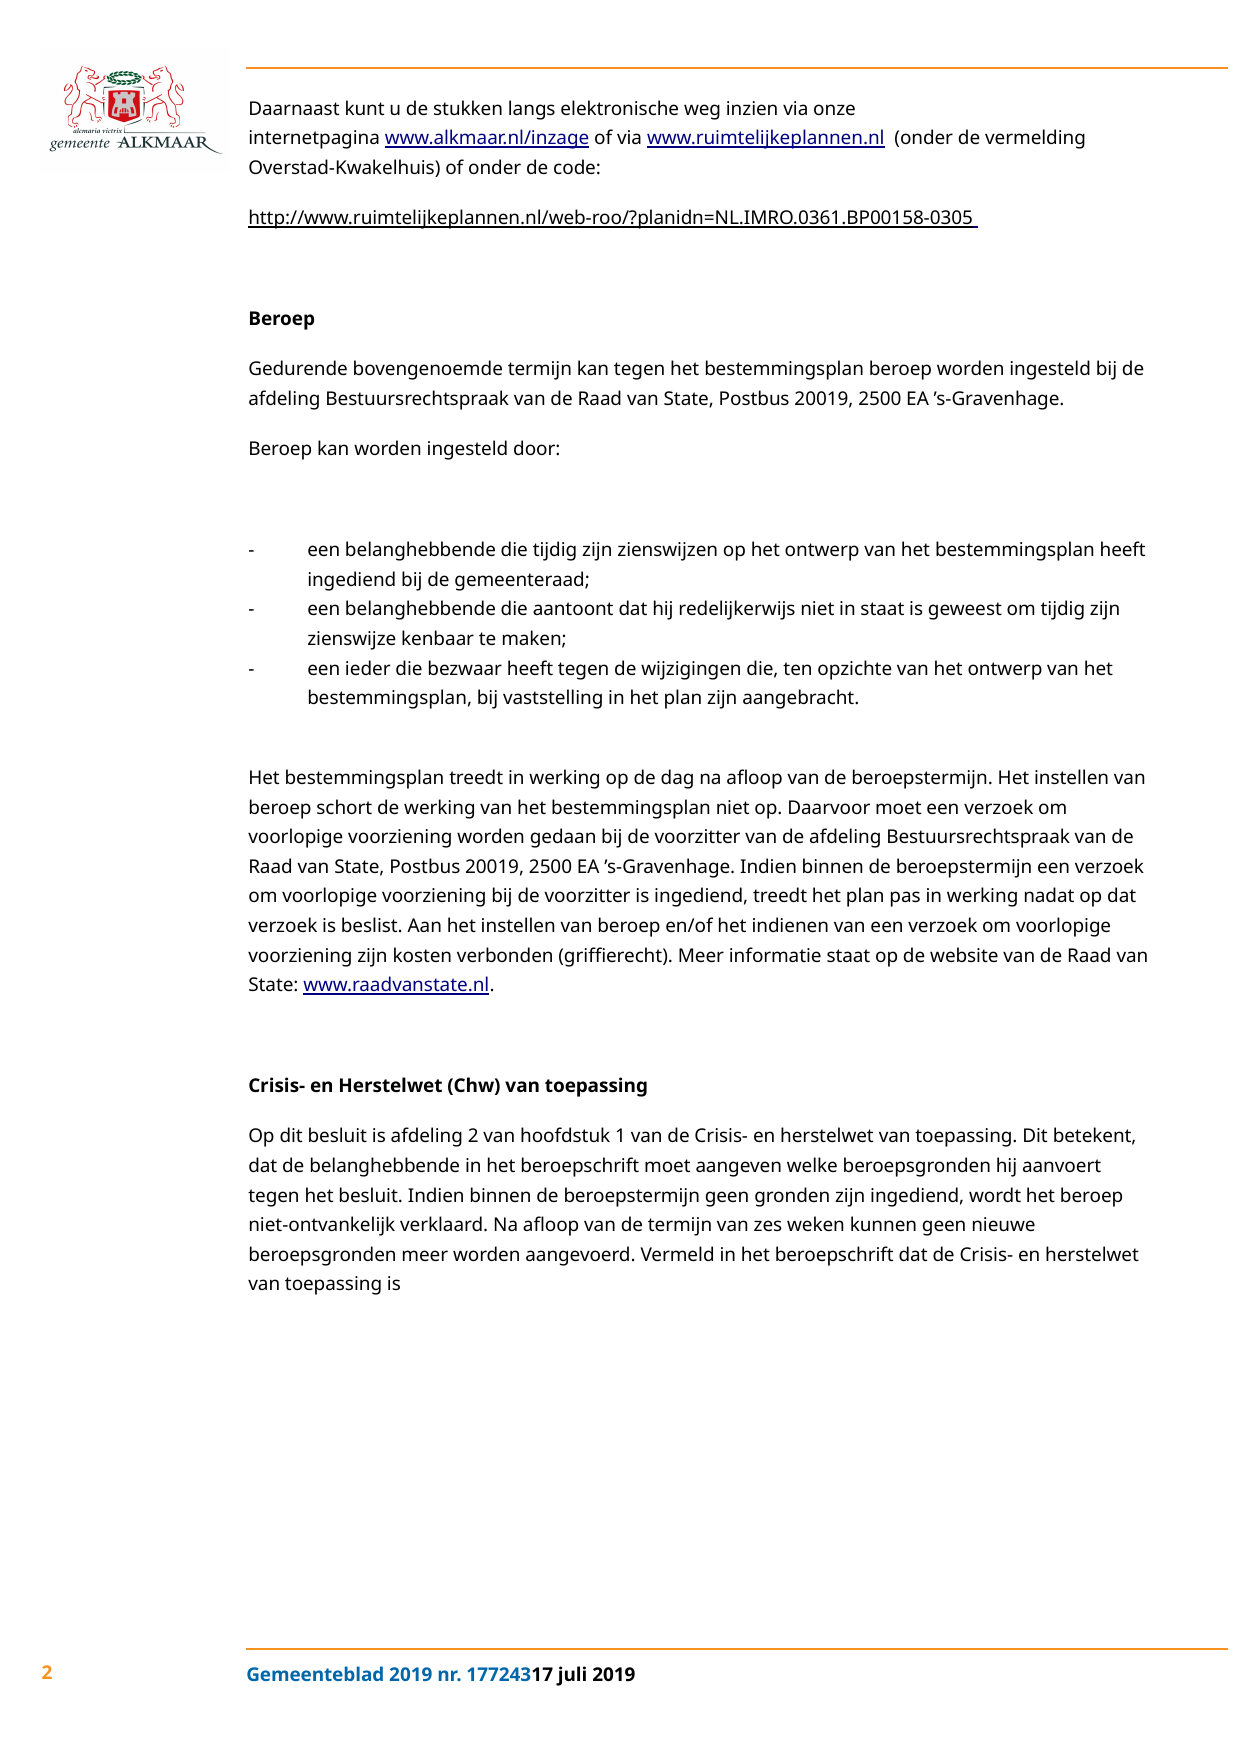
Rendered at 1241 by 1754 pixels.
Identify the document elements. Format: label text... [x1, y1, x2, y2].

picture [41, 47, 231, 172]
list een ieder die bezwaar heeft tegen de wijzigingen die, ten opzichte van het ontwerp van het bestemmingsplan, bij vaststelling in het plan zijn aangebracht. [248, 655, 1152, 710]
list een belanghebbende die tijdig zijn zienswijzen op het ontwerp van het bestemmingsplan heeft ingediend bij de gemeenteraad; [248, 536, 1152, 592]
text http://www.ruimtelijkeplannen.nl/web-roo/?planidn=NL.IMRO.0361.BP00158-0305 [248, 204, 1152, 230]
text Daarnaast kunt u de stukken langs elektronische weg inzien via onze internetpagina www.alkmaar.nl/inzage of via www.ruimtelijkeplannen.nl (onder de vermelding Overstad-Kwakelhuis) of onder de code: [248, 95, 1152, 180]
text Gedurende bovengenoemde termijn kan tegen het bestemmingsplan beroep worden ingesteld bij de afdeling Bestuursrechtspraak van de Raad van State, Postbus 20019, 2500 EA ’s-Gravenhage. [248, 356, 1152, 411]
list een belanghebbende die aantoont dat hij redelijkerwijs niet in staat is geweest om tijdig zijn zienswijze kenbaar te maken; [248, 596, 1152, 651]
text Het bestemmingsplan treedt in werking op de dag na afloop van de beroepstermijn. Het instellen van beroep schort de werking van het bestemmingsplan niet op. Daarvoor moet een verzoek om voorlopige voorziening worden gedaan bij de voorzitter van de afdeling Bestuursrechtspraak van de Raad van State, Postbus 20019, 2500 EA ’s-Gravenhage. Indien binnen de beroepstermijn een verzoek om voorlopige voorziening bij de voorzitter is ingediend, treedt het plan pas in werking nadat op dat verzoek is beslist. Aan het instellen van beroep en/of het indienen van een verzoek om voorlopige voorziening zijn kosten verbonden (griffierecht). Meer informatie staat op de website van de Raad van State: www.raadvanstate.nl. [248, 764, 1152, 997]
text Crisis- en Herstelwet (Chw) van toepassing [248, 1072, 1152, 1098]
text Beroep [248, 305, 1152, 331]
text Beroep kan worden ingesteld door: [248, 436, 1152, 461]
text Op dit besluit is afdeling 2 van hoofdstuk 1 van de Crisis- en herstelwet van toepassing. Dit betekent, dat de belanghebbende in het beroepschrift moet aangeven welke beroepsgronden hij aanvoert tegen het besluit. Indien binnen de beroepstermijn geen gronden zijn ingediend, wordt het beroep niet-ontvankelijk verklaard. Na afloop van de termijn van zes weken kunnen geen nieuwe beroepsgronden meer worden aangevoerd. Vermeld in het beroepschrift dat de Crisis- en herstelwet van toepassing is [248, 1123, 1152, 1296]
